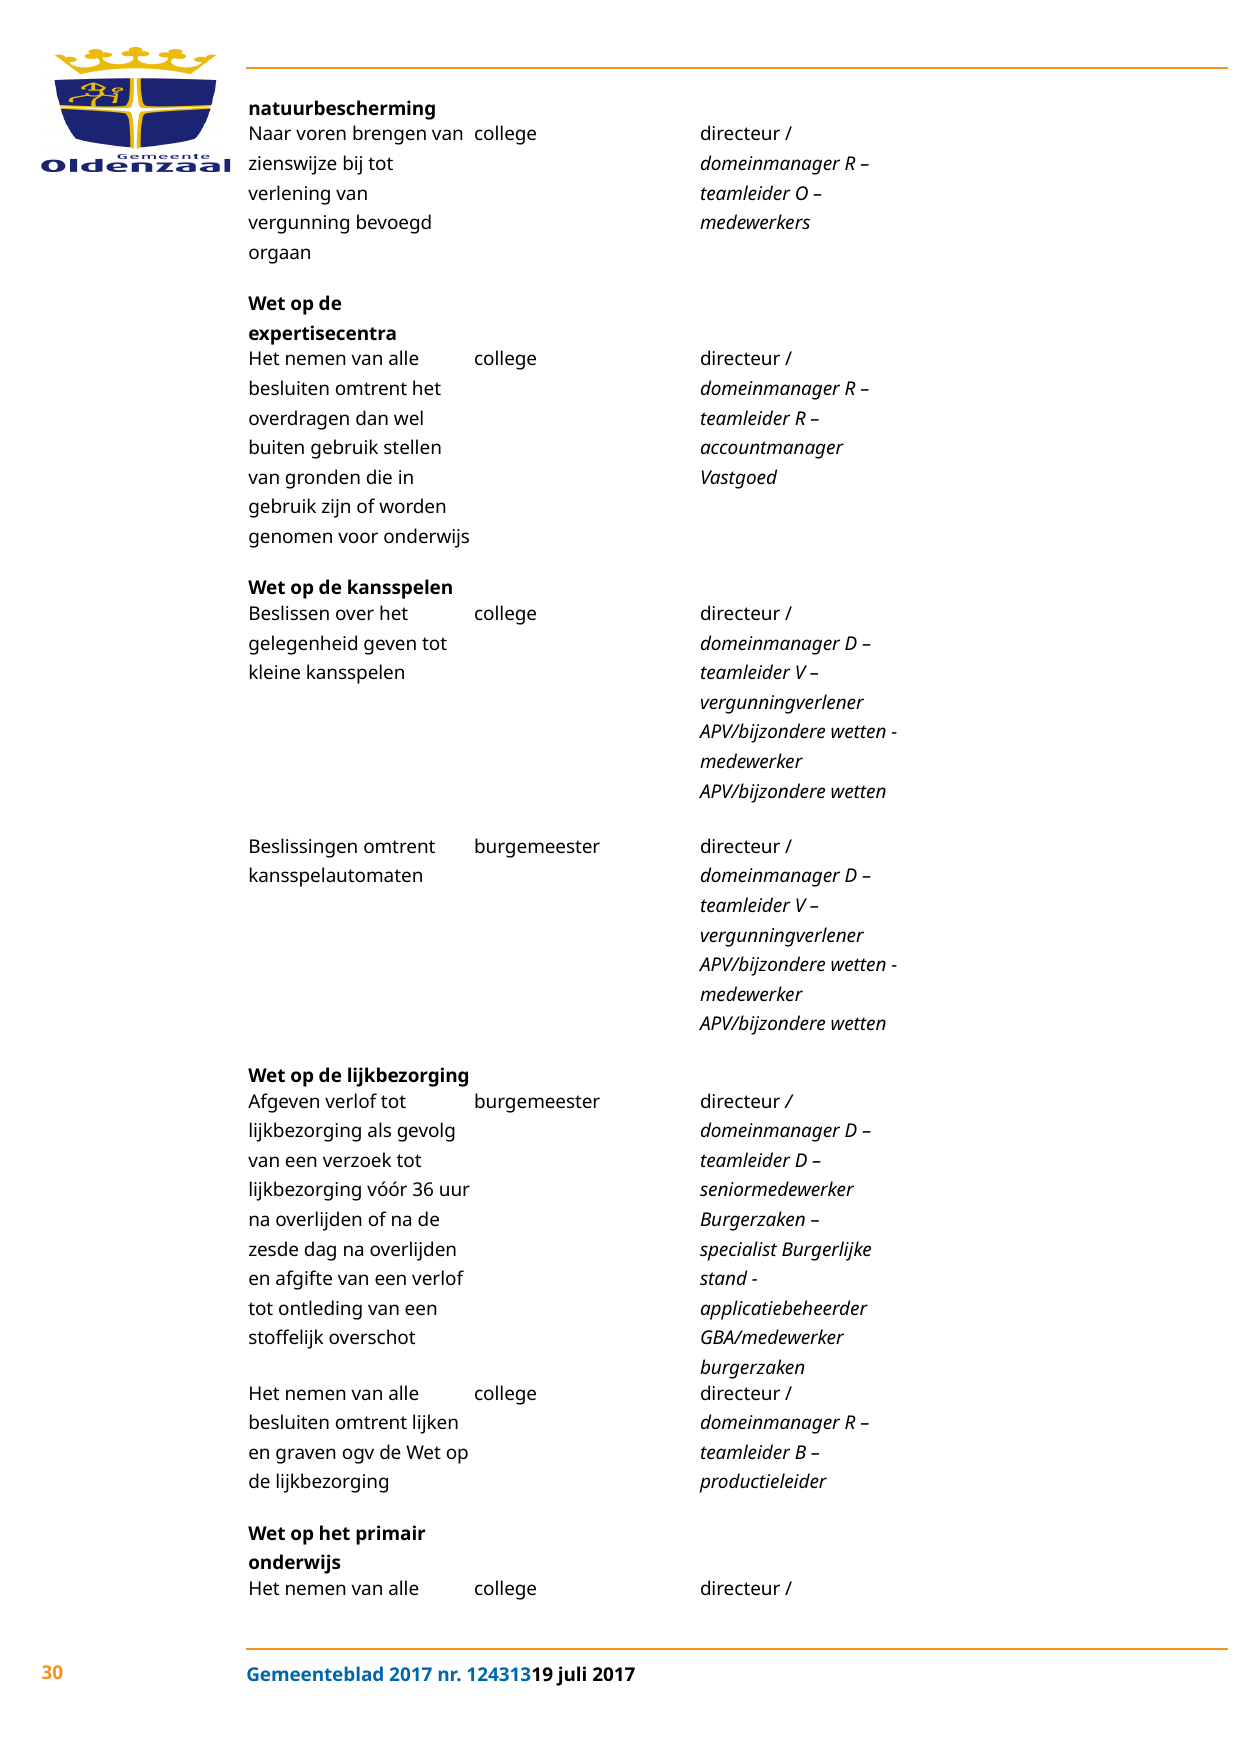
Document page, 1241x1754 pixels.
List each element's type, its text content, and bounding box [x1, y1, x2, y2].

table_cell [926, 346, 1152, 549]
table_cell [700, 1494, 926, 1520]
table_cell Het nemen van alle besluiten omtrent lijken en graven ogv de Wet op de lijkbezorging [248, 1380, 474, 1494]
table_cell burgemeester [474, 1088, 700, 1380]
table_cell [248, 1036, 474, 1062]
table_cell directeur / [700, 1575, 926, 1601]
table_cell natuurbescherming [248, 95, 474, 121]
table_cell college [474, 1380, 700, 1494]
table_cell [926, 1036, 1152, 1062]
table_cell Wet op het primair onderwijs [248, 1520, 474, 1575]
table_cell [248, 265, 474, 290]
table_cell [926, 1380, 1152, 1494]
table_cell Naar voren brengen van zienswijze bij tot verlening van vergunning bevoegd orgaan [248, 121, 474, 264]
table_cell college [474, 1575, 700, 1601]
table_cell [700, 265, 926, 290]
table_cell [926, 833, 1152, 1036]
table_cell college [474, 121, 700, 264]
table_cell Wet op de lijkbezorging [248, 1062, 474, 1088]
table_cell [700, 1062, 926, 1088]
table_cell [926, 121, 1152, 264]
table_cell [474, 1036, 700, 1062]
table_cell [926, 1088, 1152, 1380]
table_cell directeur / domeinmanager D – teamleider D – seniormedewerker Burgerzaken – specialist Burgerlijke stand - applicatiebeheerder GBA/medewerker burgerzaken [700, 1088, 926, 1380]
table_cell [926, 575, 1152, 600]
table_cell [700, 575, 926, 600]
picture [41, 47, 231, 172]
table_cell college [474, 600, 700, 833]
table_cell [474, 549, 700, 574]
table_cell directeur / domeinmanager R – teamleider R – accountmanager Vastgoed [700, 346, 926, 549]
table_cell [248, 549, 474, 574]
table_cell [474, 1520, 700, 1575]
table_cell [926, 1520, 1152, 1575]
table_cell [474, 265, 700, 290]
table_cell Het nemen van alle besluiten omtrent het overdragen dan wel buiten gebruik stellen van gronden die in gebruik zijn of worden genomen voor onderwijs [248, 346, 474, 549]
table_cell [474, 290, 700, 346]
table_cell [926, 549, 1152, 574]
table_cell Wet op de expertisecentra [248, 290, 474, 346]
table_cell Wet op de kansspelen [248, 575, 474, 600]
table_cell [700, 549, 926, 574]
table_cell [248, 1494, 474, 1520]
table_cell Afgeven verlof tot lijkbezorging als gevolg van een verzoek tot lijkbezorging vóór 36 uur na overlijden of na de zesde dag na overlijden en afgifte van een verlof tot ontleding van een stoffelijk overschot [248, 1088, 474, 1380]
table_cell [926, 265, 1152, 290]
table_cell burgemeester [474, 833, 700, 1036]
table_cell [926, 600, 1152, 833]
table_cell [700, 1036, 926, 1062]
table_cell [474, 1494, 700, 1520]
table_cell college [474, 346, 700, 549]
table_cell directeur / domeinmanager R – teamleider O –medewerkers [700, 121, 926, 264]
table_cell [474, 1062, 700, 1088]
table_cell [700, 290, 926, 346]
table_cell directeur / domeinmanager D – teamleider V – vergunningverlener APV/bijzondere wetten - medewerker APV/bijzondere wetten [700, 600, 926, 833]
table_cell [926, 1494, 1152, 1520]
table_cell [926, 1062, 1152, 1088]
table_cell Beslissingen omtrent kansspelautomaten [248, 833, 474, 1036]
table_cell [700, 95, 926, 121]
table_cell Beslissen over het gelegenheid geven tot kleine kansspelen [248, 600, 474, 833]
table_cell [700, 1520, 926, 1575]
table_cell [926, 290, 1152, 346]
table_cell directeur / domeinmanager R – teamleider B – productieleider [700, 1380, 926, 1494]
table_cell [474, 575, 700, 600]
table_cell [926, 1575, 1152, 1601]
table_cell directeur / domeinmanager D – teamleider V – vergunningverlener APV/bijzondere wetten - medewerker APV/bijzondere wetten [700, 833, 926, 1036]
table_cell Het nemen van alle [248, 1575, 474, 1601]
table_cell [926, 95, 1152, 121]
table_cell [474, 95, 700, 121]
